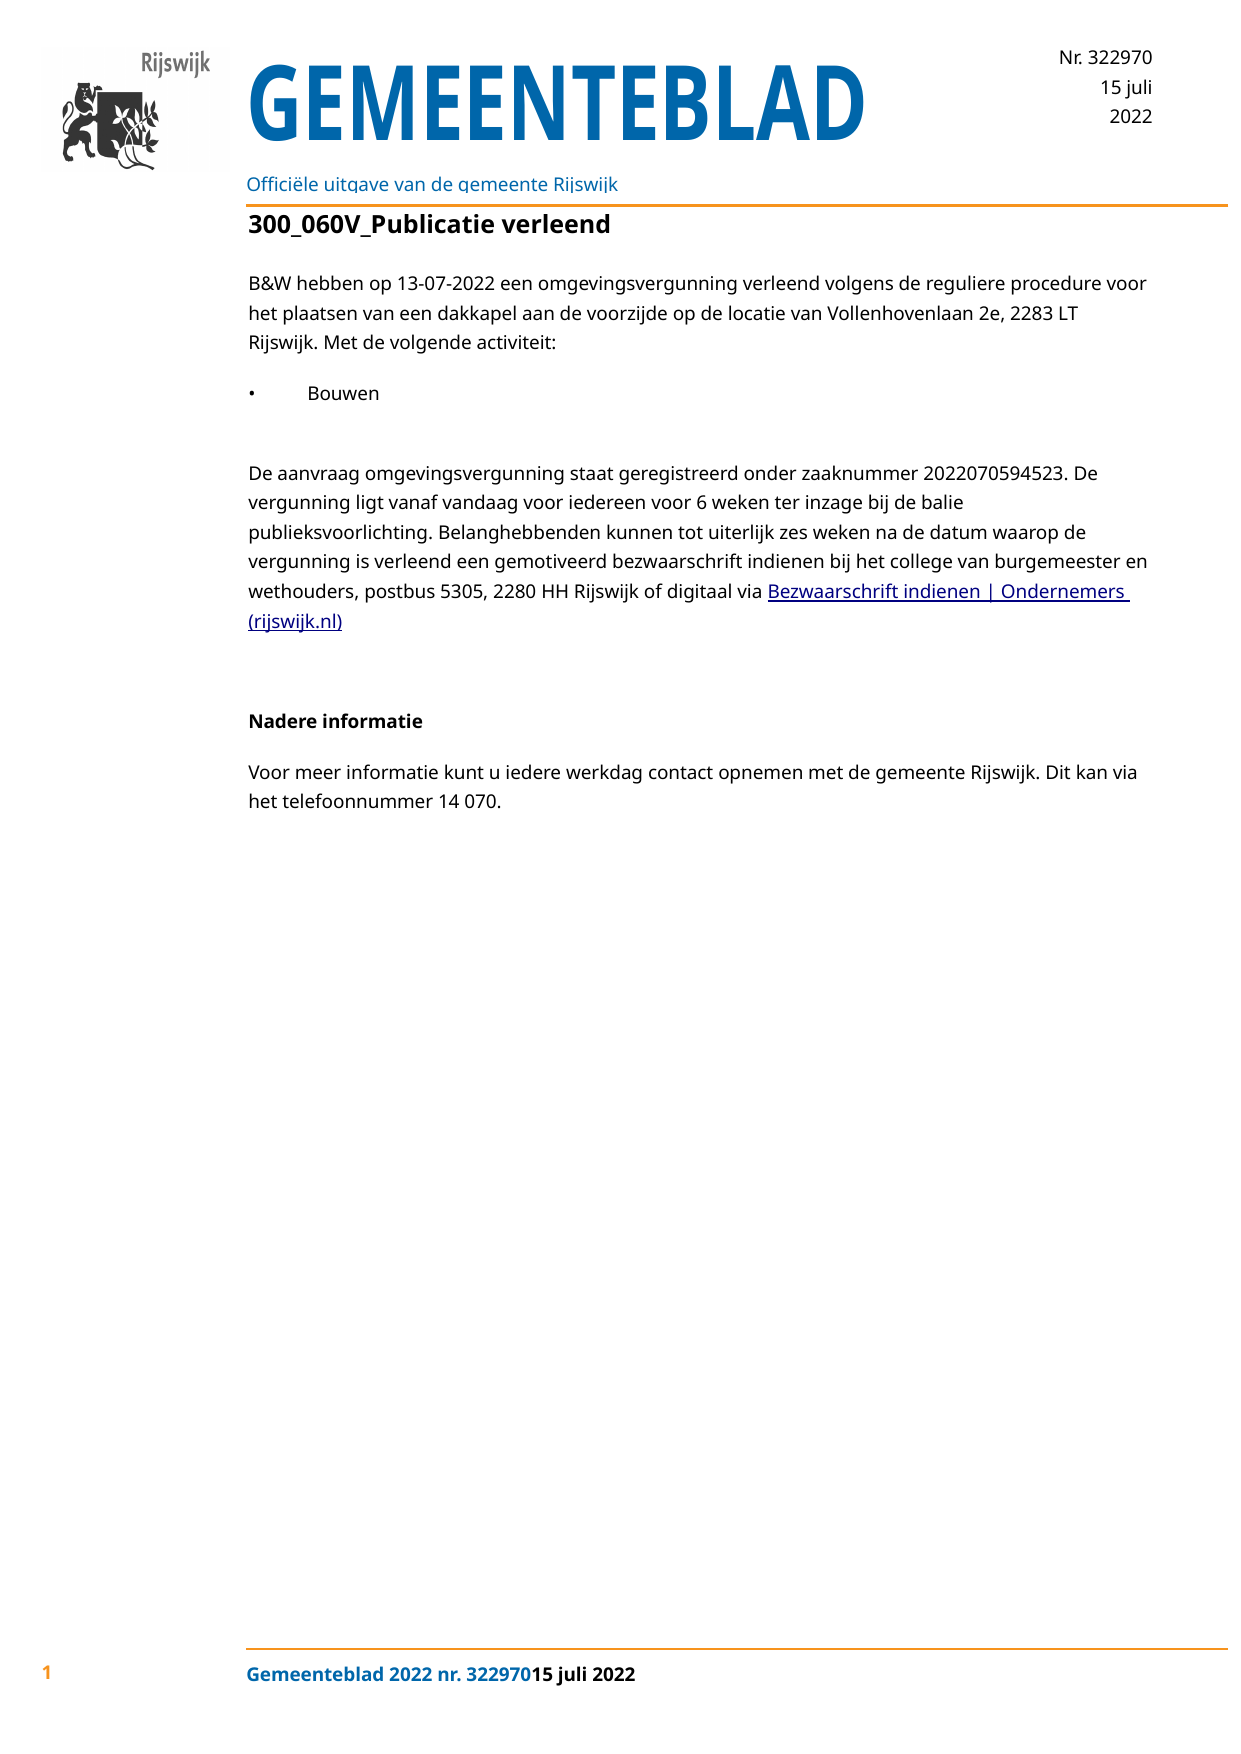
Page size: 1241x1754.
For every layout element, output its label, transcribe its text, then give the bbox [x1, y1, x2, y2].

text Nadere informatie [248, 709, 1152, 734]
text De aanvraag omgevingsvergunning staat geregistreerd onder zaaknummer 2022070594523. De vergunning ligt vanaf vandaag voor iedereen voor 6 weken ter inzage bij de balie publieksvoorlichting. Belanghebbenden kunnen tot uiterlijk zes weken na de datum waarop de vergunning is verleend een gemotiveerd bezwaarschrift indienen bij het college van burgemeester en wethouders, postbus 5305, 2280 HH Rijswijk of digitaal via Bezwaarschrift indienen | Ondernemers (rijswijk.nl) [248, 460, 1152, 633]
list Bouwen [248, 380, 1152, 406]
text B&W hebben op 13-07-2022 een omgevingsvergunning verleend volgens de reguliere procedure voor het plaatsen van een dakkapel aan de voorzijde op de locatie van Vollenhovenlaan 2e, 2283 LT Rijswijk. Met de volgende activiteit: [248, 270, 1152, 355]
text Voor meer informatie kunt u iedere werkdag contact opnemen met de gemeente Rijswijk. Dit kan via het telefoonnummer 14 070. [248, 759, 1152, 814]
picture [41, 47, 231, 172]
text 300_060V_Publicatie verleend [248, 207, 1152, 241]
